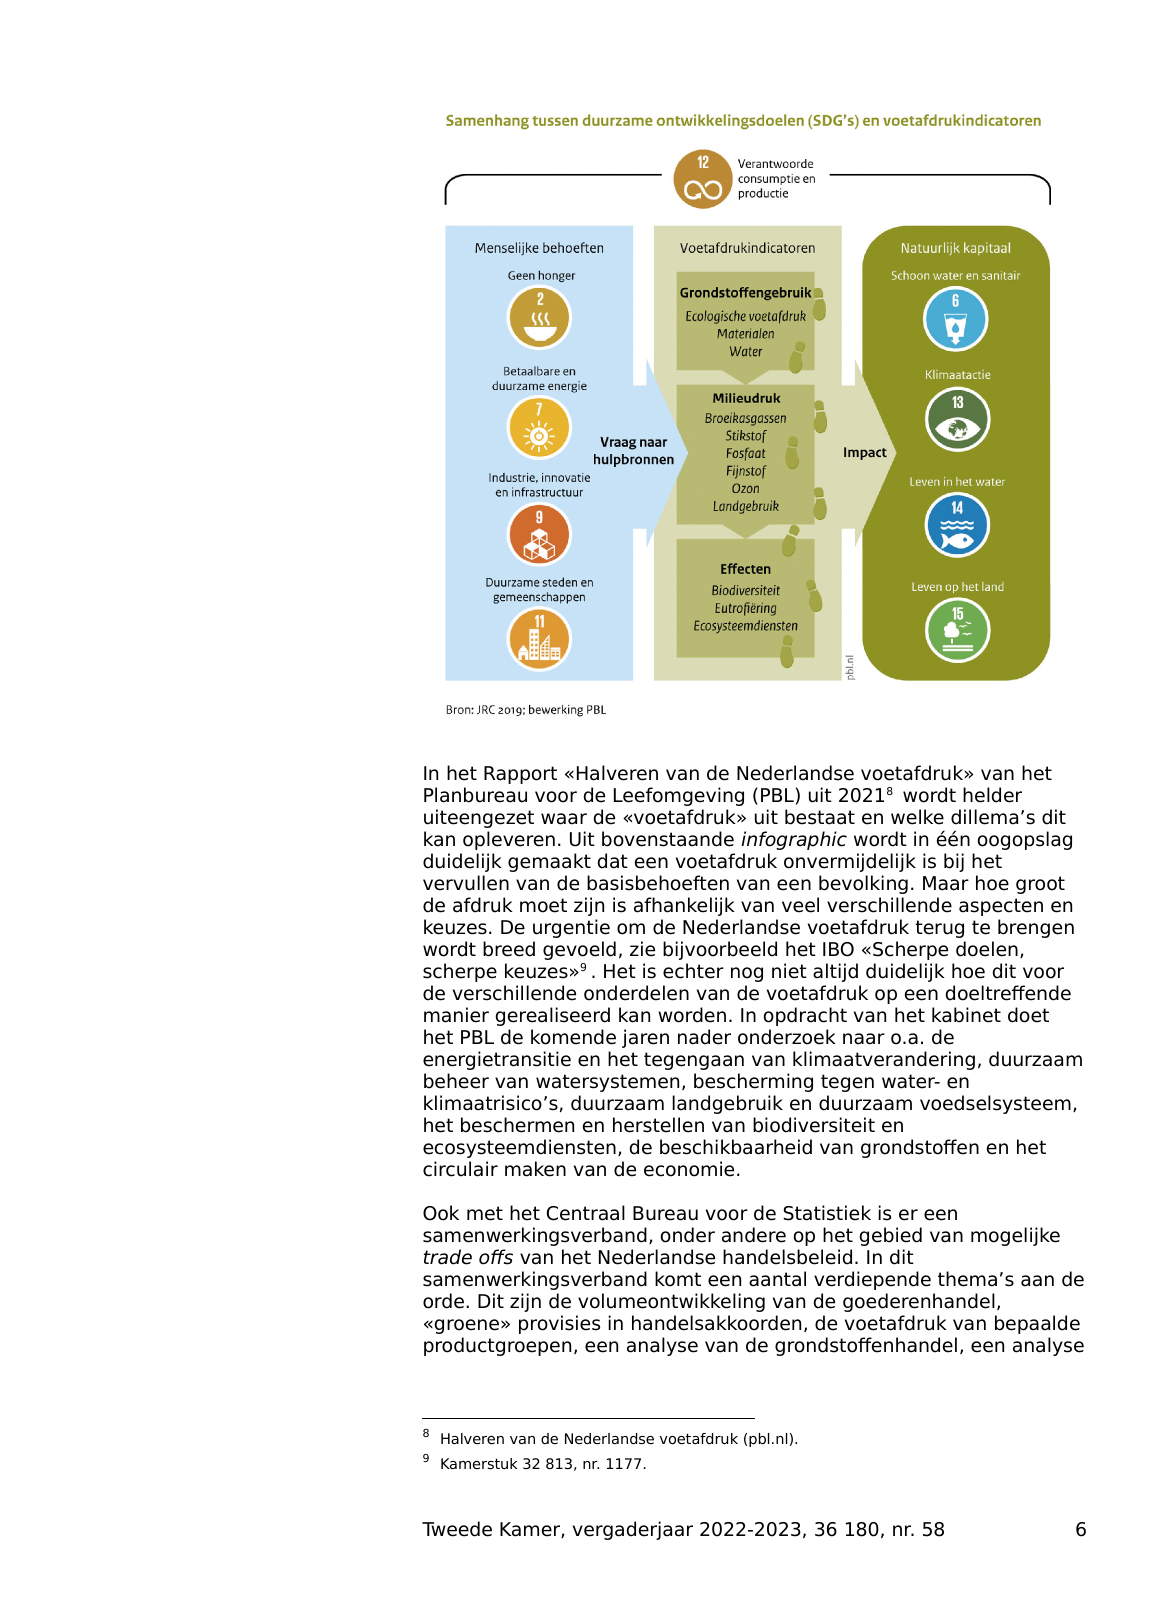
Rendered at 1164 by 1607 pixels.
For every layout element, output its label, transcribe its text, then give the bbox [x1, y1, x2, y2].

text Kamerstuk 32 813, nr. 1177. [422, 1452, 1087, 1474]
text Halveren van de Nederlandse voetafdruk (pbl.nl). [422, 1427, 1087, 1449]
text In het Rapport «Halveren van de Nederlandse voetafdruk» van het Planbureau voor de Leefomgeving (PBL) uit 2021 wordt helder uiteengezet waar de «voetafdruk» uit bestaat en welke dillema’s dit kan opleveren. Uit bovenstaande infographic wordt in één oogopslag duidelijk gemaakt dat een voetafdruk onvermijdelijk is bij het vervullen van de basisbehoeften van een bevolking. Maar hoe groot de afdruk moet zijn is afhankelijk van veel verschillende aspecten en keuzes. De urgentie om de Nederlandse voetafdruk terug te brengen wordt breed gevoeld, zie bijvoorbeeld het IBO «Scherpe doelen, scherpe keuzes». Het is echter nog niet altijd duidelijk hoe dit voor de verschillende onderdelen van de voetafdruk op een doeltreffende manier gerealiseerd kan worden. In opdracht van het kabinet doet het PBL de komende jaren nader onderzoek naar o.a. de energietransitie en het tegengaan van klimaatverandering, duurzaam beheer van watersystemen, bescherming tegen water- en klimaatrisico’s, duurzaam landgebruik en duurzaam voedselsysteem, het beschermen en herstellen van biodiversiteit en ecosysteemdiensten, de beschikbaarheid van grondstoffen en het circulair maken van de economie. [422, 763, 1087, 1181]
picture [422, 81, 1072, 719]
text Ook met het Centraal Bureau voor de Statistiek is er een samenwerkingsverband, onder andere op het gebied van mogelijke trade offs van het Nederlandse handelsbeleid. In dit samenwerkingsverband komt een aantal verdiepende thema’s aan de orde. Dit zijn de volumeontwikkeling van de goederenhandel, «groene» provisies in handelsakkoorden, de voetafdruk van bepaalde productgroepen, een analyse van de grondstoffenhandel, een analyse [422, 1203, 1087, 1357]
